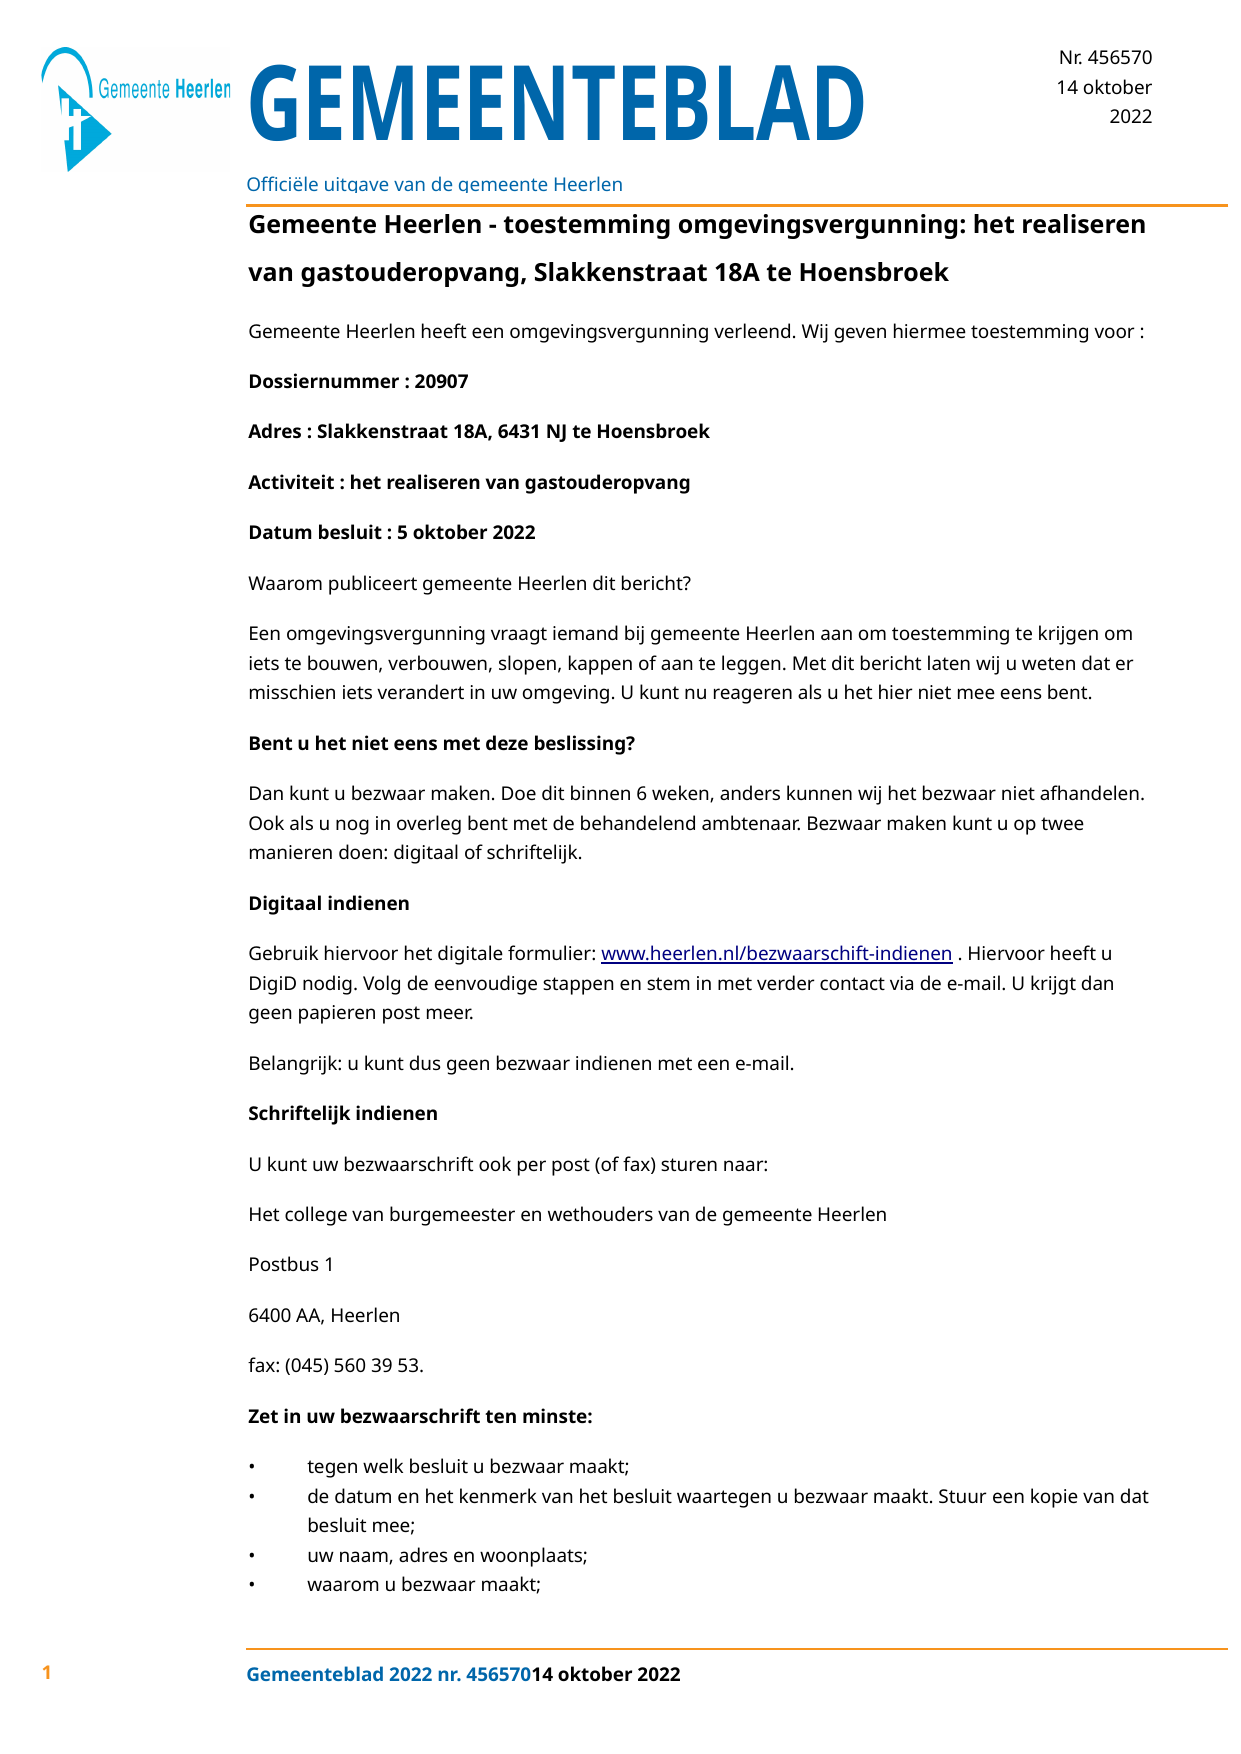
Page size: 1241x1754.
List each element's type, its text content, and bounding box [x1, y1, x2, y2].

text Activiteit : het realiseren van gastouderopvang [248, 469, 1152, 495]
text Het college van burgemeester en wethouders van de gemeente Heerlen [248, 1201, 1152, 1227]
text Datum besluit : 5 oktober 2022 [248, 519, 1152, 545]
text Gebruik hiervoor het digitale formulier: www.heerlen.nl/bezwaarschift-indienen . Hiervoor heeft u DigiD nodig. Volg de eenvoudige stappen en stem in met verder contact via de e-mail. U krijgt dan geen papieren post meer. [248, 940, 1152, 1025]
list de datum en het kenmerk van het besluit waartegen u bezwaar maakt. Stuur een kopie van dat besluit mee; [248, 1483, 1152, 1538]
text Adres : Slakkenstraat 18A, 6431 NJ te Hoensbroek [248, 419, 1152, 444]
text Schriftelijk indienen [248, 1100, 1152, 1126]
text fax: (045) 560 39 53. [248, 1352, 1152, 1378]
picture [41, 47, 231, 172]
list waarom u bezwaar maakt; [248, 1572, 1152, 1597]
text Zet in uw bezwaarschrift ten minste: [248, 1403, 1152, 1429]
text U kunt uw bezwaarschrift ook per post (of fax) sturen naar: [248, 1151, 1152, 1177]
text Een omgevingsvergunning vraagt iemand bij gemeente Heerlen aan om toestemming te krijgen om iets te bouwen, verbouwen, slopen, kappen of aan te leggen. Met dit bericht laten wij u weten dat er misschien iets verandert in uw omgeving. U kunt nu reageren als u het hier niet mee eens bent. [248, 620, 1152, 705]
text Bent u het niet eens met deze beslissing? [248, 730, 1152, 756]
text Gemeente Heerlen heeft een omgevingsvergunning verleend. Wij geven hiermee toestemming voor : [248, 318, 1152, 344]
text 6400 AA, Heerlen [248, 1302, 1152, 1328]
text Digitaal indienen [248, 890, 1152, 916]
text Belangrijk: u kunt dus geen bezwaar indienen met een e-mail. [248, 1050, 1152, 1076]
text Gemeente Heerlen - toestemming omgevingsvergunning: het realiseren van gastouderopvang, Slakkenstraat 18A te Hoensbroek [248, 207, 1152, 288]
text Dan kunt u bezwaar maken. Doe dit binnen 6 weken, anders kunnen wij het bezwaar niet afhandelen. Ook als u nog in overleg bent met de behandelend ambtenaar. Bezwaar maken kunt u op twee manieren doen: digitaal of schriftelijk. [248, 780, 1152, 865]
list tegen welk besluit u bezwaar maakt; [248, 1453, 1152, 1479]
picture [41, 47, 59, 70]
text Dossiernummer : 20907 [248, 368, 1152, 394]
text Postbus 1 [248, 1252, 1152, 1277]
list uw naam, adres en woonplaats; [248, 1542, 1152, 1568]
text Waarom publiceert gemeente Heerlen dit bericht? [248, 570, 1152, 596]
